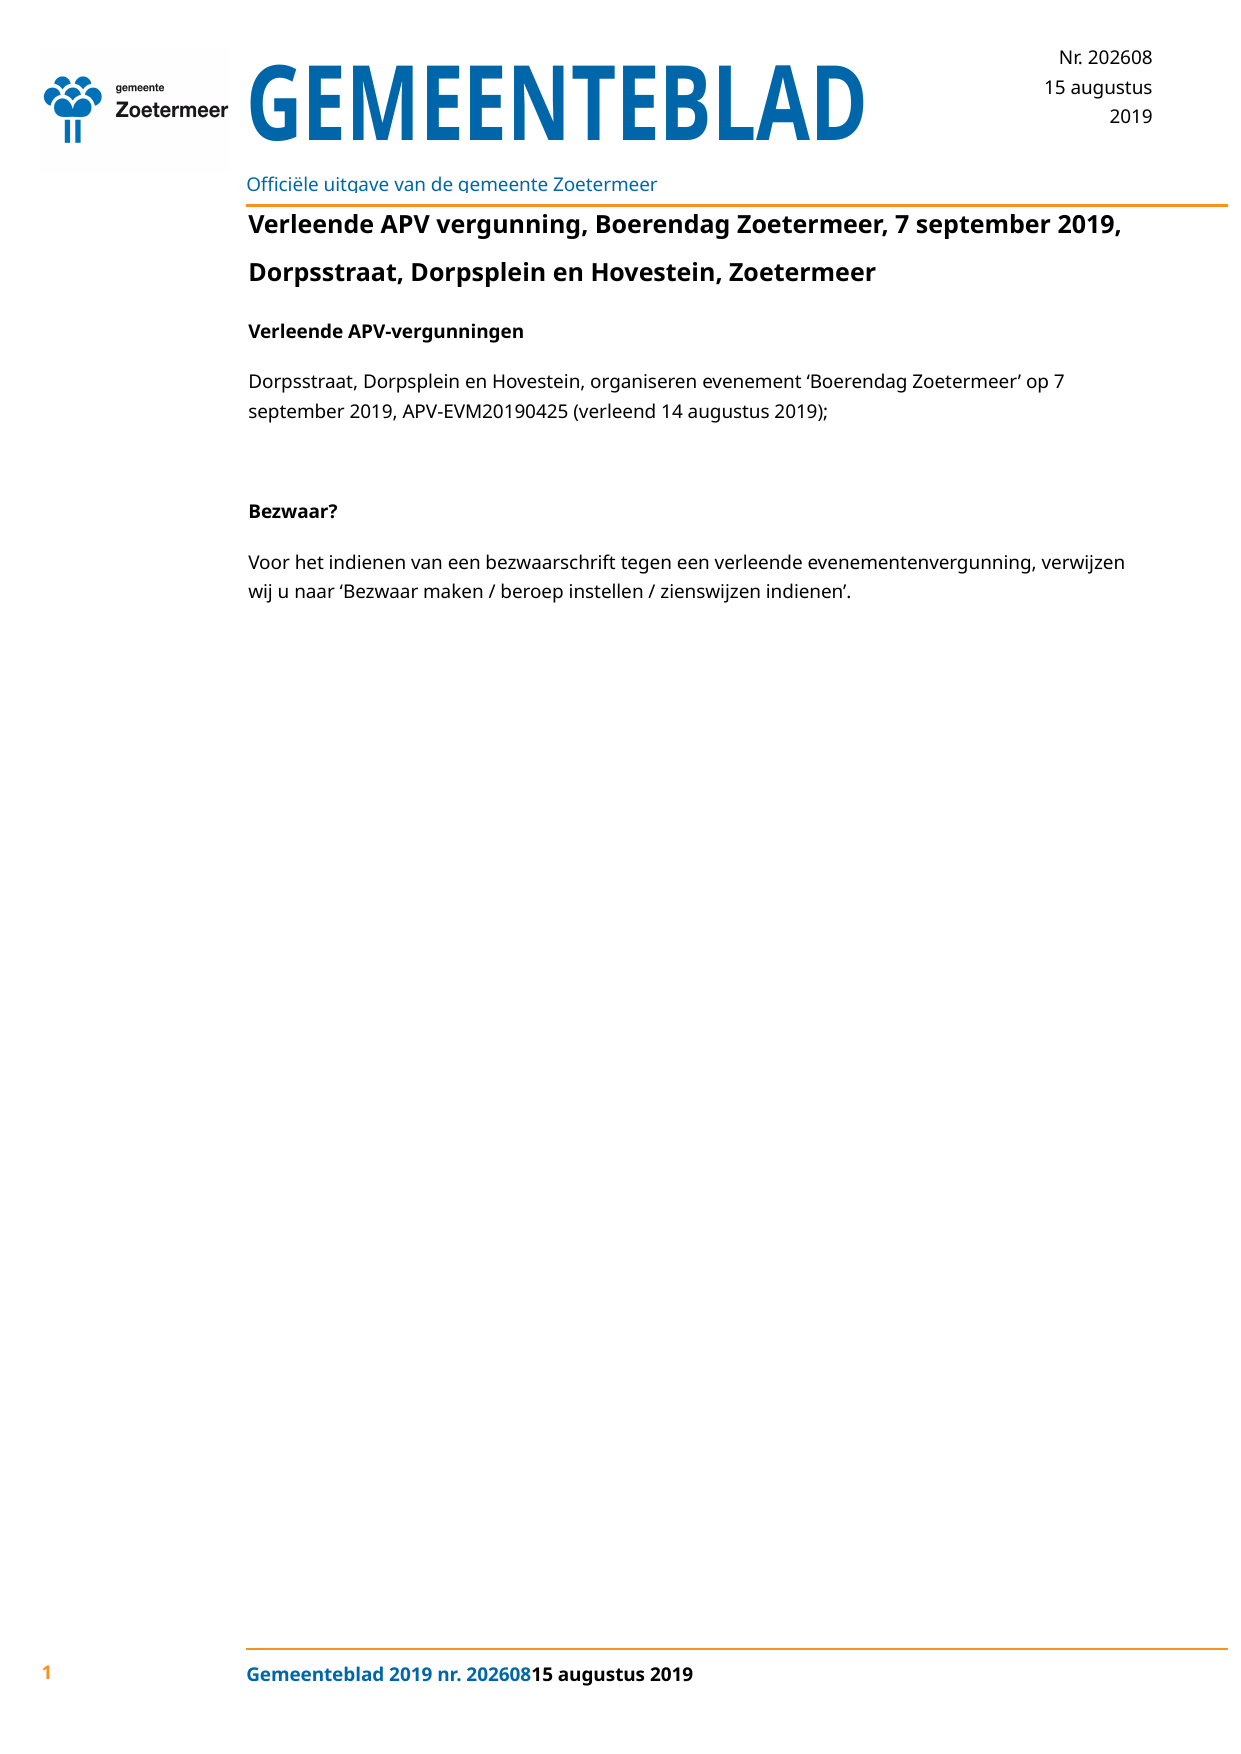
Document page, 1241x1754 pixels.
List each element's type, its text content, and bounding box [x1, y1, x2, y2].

text Verleende APV-vergunningen [248, 318, 1152, 344]
text Bezwaar? [248, 499, 1152, 524]
text Verleende APV vergunning, Boerendag Zoetermeer, 7 september 2019, Dorpsstraat, Dorpsplein en Hovestein, Zoetermeer [248, 207, 1152, 288]
text Dorpsstraat, Dorpsplein en Hovestein, organiseren evenement ‘Boerendag Zoetermeer’ op 7 september 2019, APV-EVM20190425 (verleend 14 augustus 2019); [248, 368, 1152, 424]
picture [41, 47, 231, 172]
text Voor het indienen van een bezwaarschrift tegen een verleende evenementenvergunning, verwijzen wij u naar ‘Bezwaar maken / beroep instellen / zienswijzen indienen’. [248, 549, 1152, 604]
